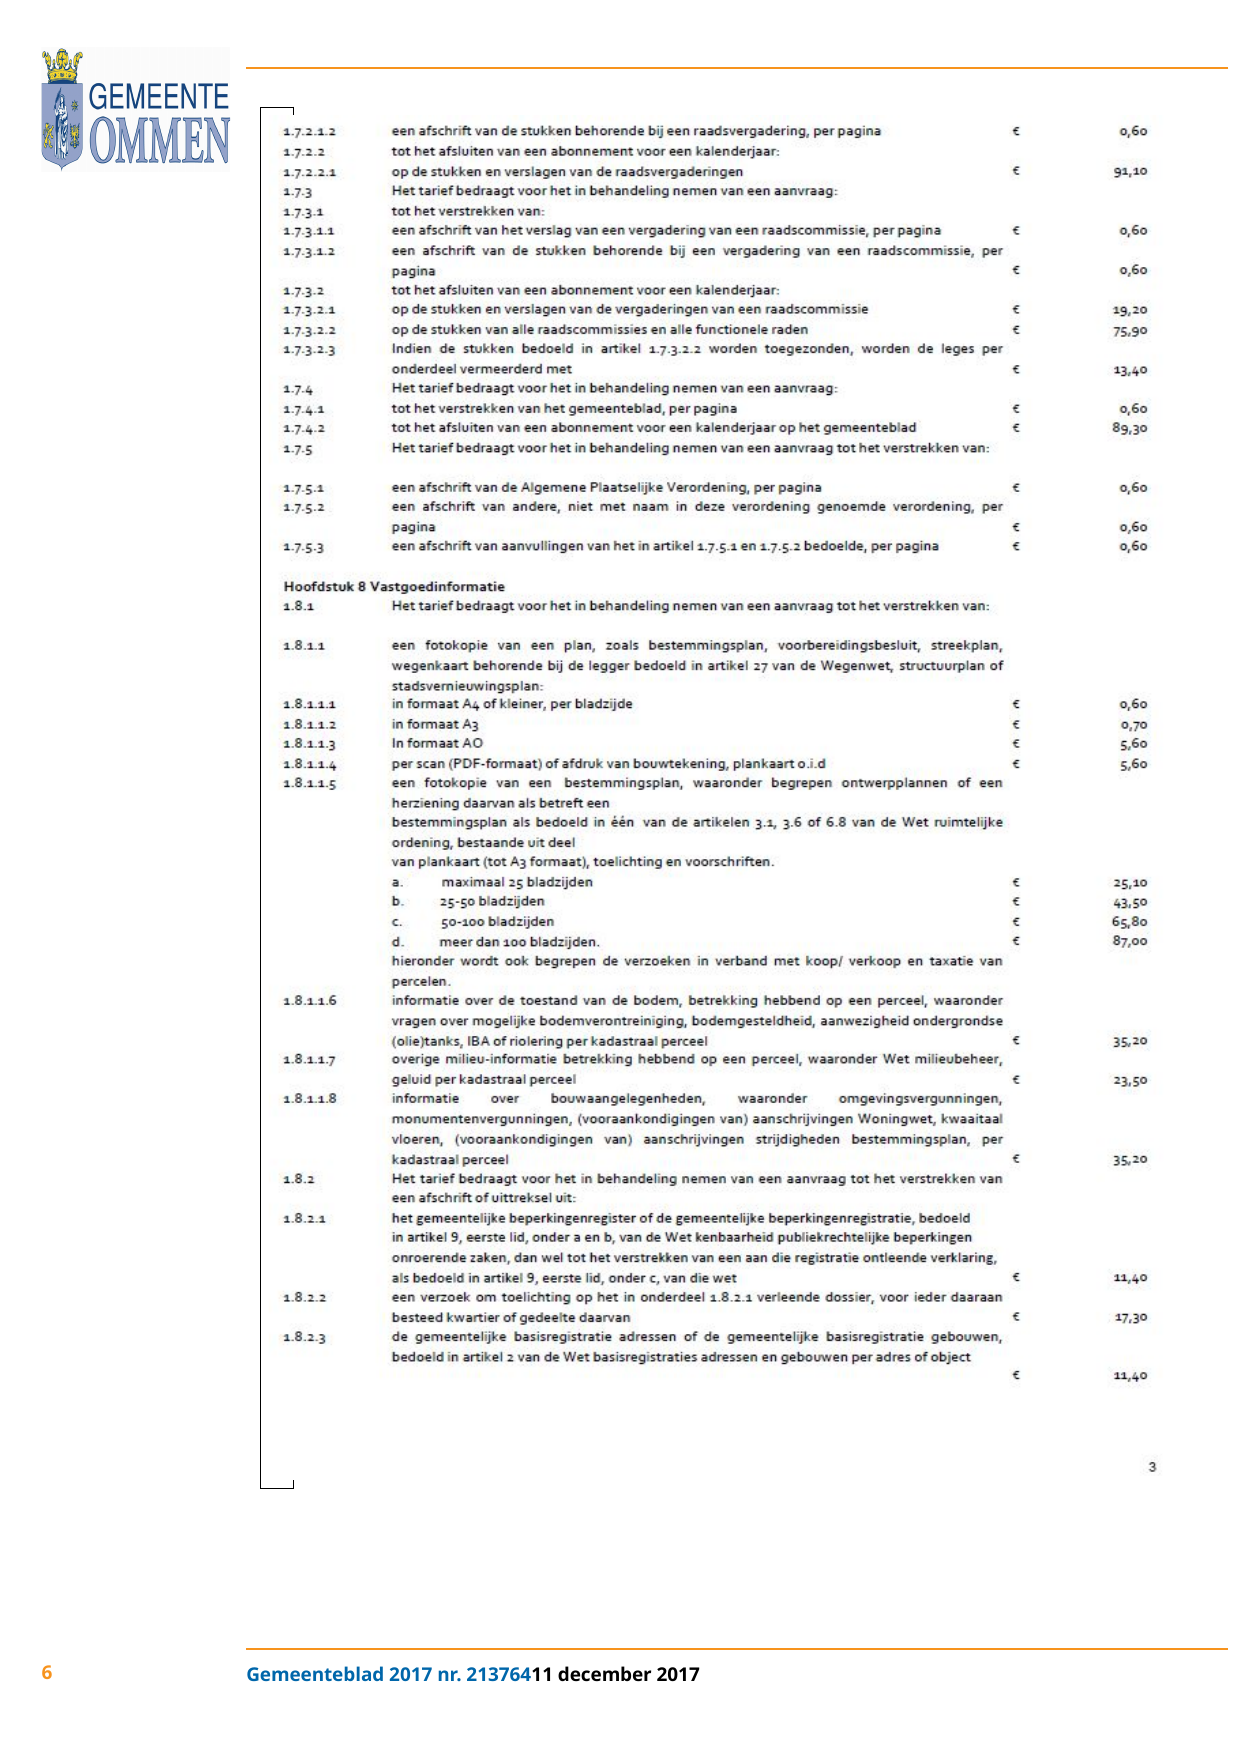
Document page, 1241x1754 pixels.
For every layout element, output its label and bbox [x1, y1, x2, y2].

picture [268, 115, 1173, 1480]
picture [41, 47, 231, 172]
